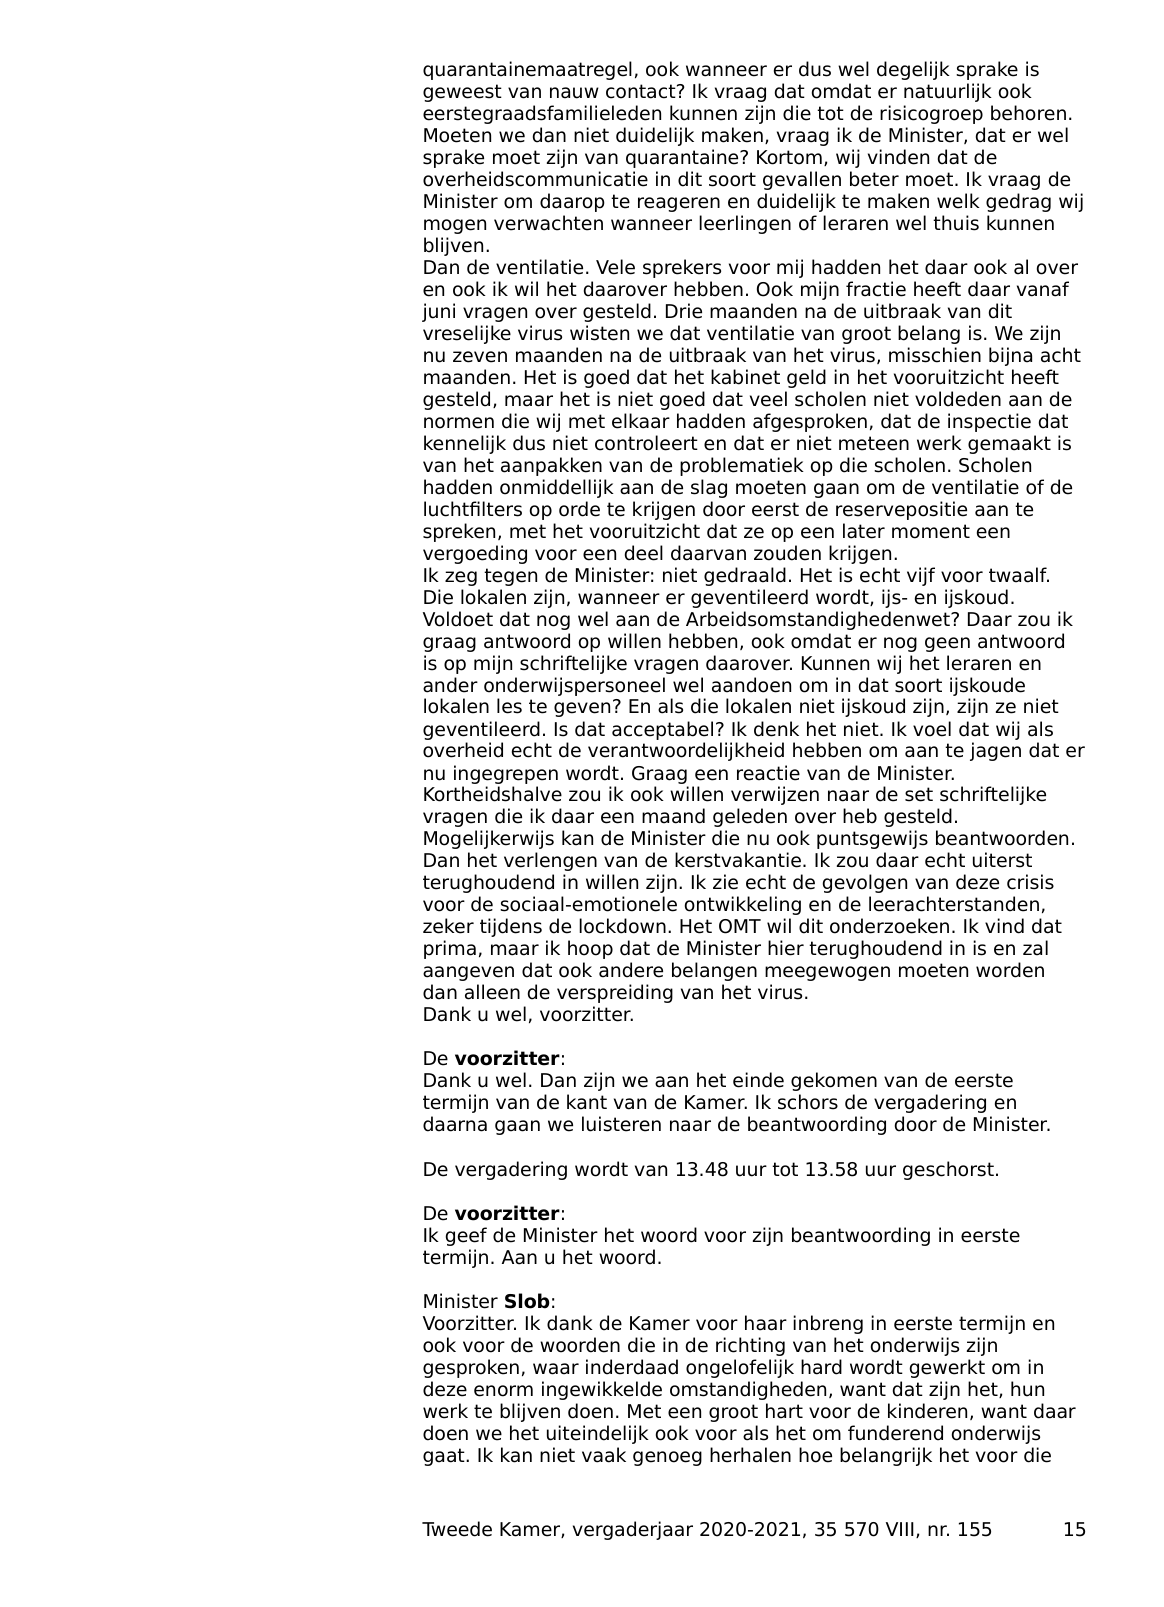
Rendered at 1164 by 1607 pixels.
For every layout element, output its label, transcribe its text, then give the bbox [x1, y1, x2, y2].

text Minister Slob: [422, 1291, 1087, 1313]
text Dan het verlengen van de kerstvakantie. Ik zou daar echt uiterst terughoudend in willen zijn. Ik zie echt de gevolgen van deze crisis voor de sociaal-emotionele ontwikkeling en de leerachterstanden, zeker tijdens de lockdown. Het OMT wil dit onderzoeken. Ik vind dat prima, maar ik hoop dat de Minister hier terughoudend in is en zal aangeven dat ook andere belangen meegewogen moeten worden dan alleen de verspreiding van het virus. [422, 850, 1087, 1004]
text Ik geef de Minister het woord voor zijn beantwoording in eerste termijn. Aan u het woord. [422, 1224, 1087, 1268]
text De vergadering wordt van 13.48 uur tot 13.58 uur geschorst. [422, 1158, 1087, 1180]
text quarantainemaatregel, ook wanneer er dus wel degelijk sprake is geweest van nauw contact? Ik vraag dat omdat er natuurlijk ook eerstegraadsfamilieleden kunnen zijn die tot de risicogroep behoren. Moeten we dan niet duidelijk maken, vraag ik de Minister, dat er wel sprake moet zijn van quarantaine? Kortom, wij vinden dat de overheidscommunicatie in dit soort gevallen beter moet. Ik vraag de Minister om daarop te reageren en duidelijk te maken welk gedrag wij mogen verwachten wanneer leerlingen of leraren wel thuis kunnen blijven. [422, 59, 1087, 257]
text Dank u wel. Dan zijn we aan het einde gekomen van de eerste termijn van de kant van de Kamer. Ik schors de vergadering en daarna gaan we luisteren naar de beantwoording door de Minister. [422, 1070, 1087, 1136]
text De voorzitter: [422, 1048, 1087, 1070]
text Dank u wel, voorzitter. [422, 1004, 1087, 1026]
text De voorzitter: [422, 1203, 1087, 1224]
text Ik zeg tegen de Minister: niet gedraald. Het is echt vijf voor twaalf. Die lokalen zijn, wanneer er geventileerd wordt, ijs- en ijskoud. Voldoet dat nog wel aan de Arbeidsomstandighedenwet? Daar zou ik graag antwoord op willen hebben, ook omdat er nog geen antwoord is op mijn schriftelijke vragen daarover. Kunnen wij het leraren en ander onderwijspersoneel wel aandoen om in dat soort ijskoude lokalen les te geven? En als die lokalen niet ijskoud zijn, zijn ze niet geventileerd. Is dat acceptabel? Ik denk het niet. Ik voel dat wij als overheid echt de verantwoordelijkheid hebben om aan te jagen dat er nu ingegrepen wordt. Graag een reactie van de Minister. Kortheidshalve zou ik ook willen verwijzen naar de set schriftelijke vragen die ik daar een maand geleden over heb gesteld. Mogelijkerwijs kan de Minister die nu ook puntsgewijs beantwoorden. [422, 564, 1087, 850]
text Dan de ventilatie. Vele sprekers voor mij hadden het daar ook al over en ook ik wil het daarover hebben. Ook mijn fractie heeft daar vanaf juni vragen over gesteld. Drie maanden na de uitbraak van dit vreselijke virus wisten we dat ventilatie van groot belang is. We zijn nu zeven maanden na de uitbraak van het virus, misschien bijna acht maanden. Het is goed dat het kabinet geld in het vooruitzicht heeft gesteld, maar het is niet goed dat veel scholen niet voldeden aan de normen die wij met elkaar hadden afgesproken, dat de inspectie dat kennelijk dus niet controleert en dat er niet meteen werk gemaakt is van het aanpakken van de problematiek op die scholen. Scholen hadden onmiddellijk aan de slag moeten gaan om de ventilatie of de luchtfilters op orde te krijgen door eerst de reservepositie aan te spreken, met het vooruitzicht dat ze op een later moment een vergoeding voor een deel daarvan zouden krijgen. [422, 257, 1087, 564]
text Voorzitter. Ik dank de Kamer voor haar inbreng in eerste termijn en ook voor de woorden die in de richting van het onderwijs zijn gesproken, waar inderdaad ongelofelijk hard wordt gewerkt om in deze enorm ingewikkelde omstandigheden, want dat zijn het, hun werk te blijven doen. Met een groot hart voor de kinderen, want daar doen we het uiteindelijk ook voor als het om funderend onderwijs gaat. Ik kan niet vaak genoeg herhalen hoe belangrijk het voor die [422, 1313, 1087, 1467]
